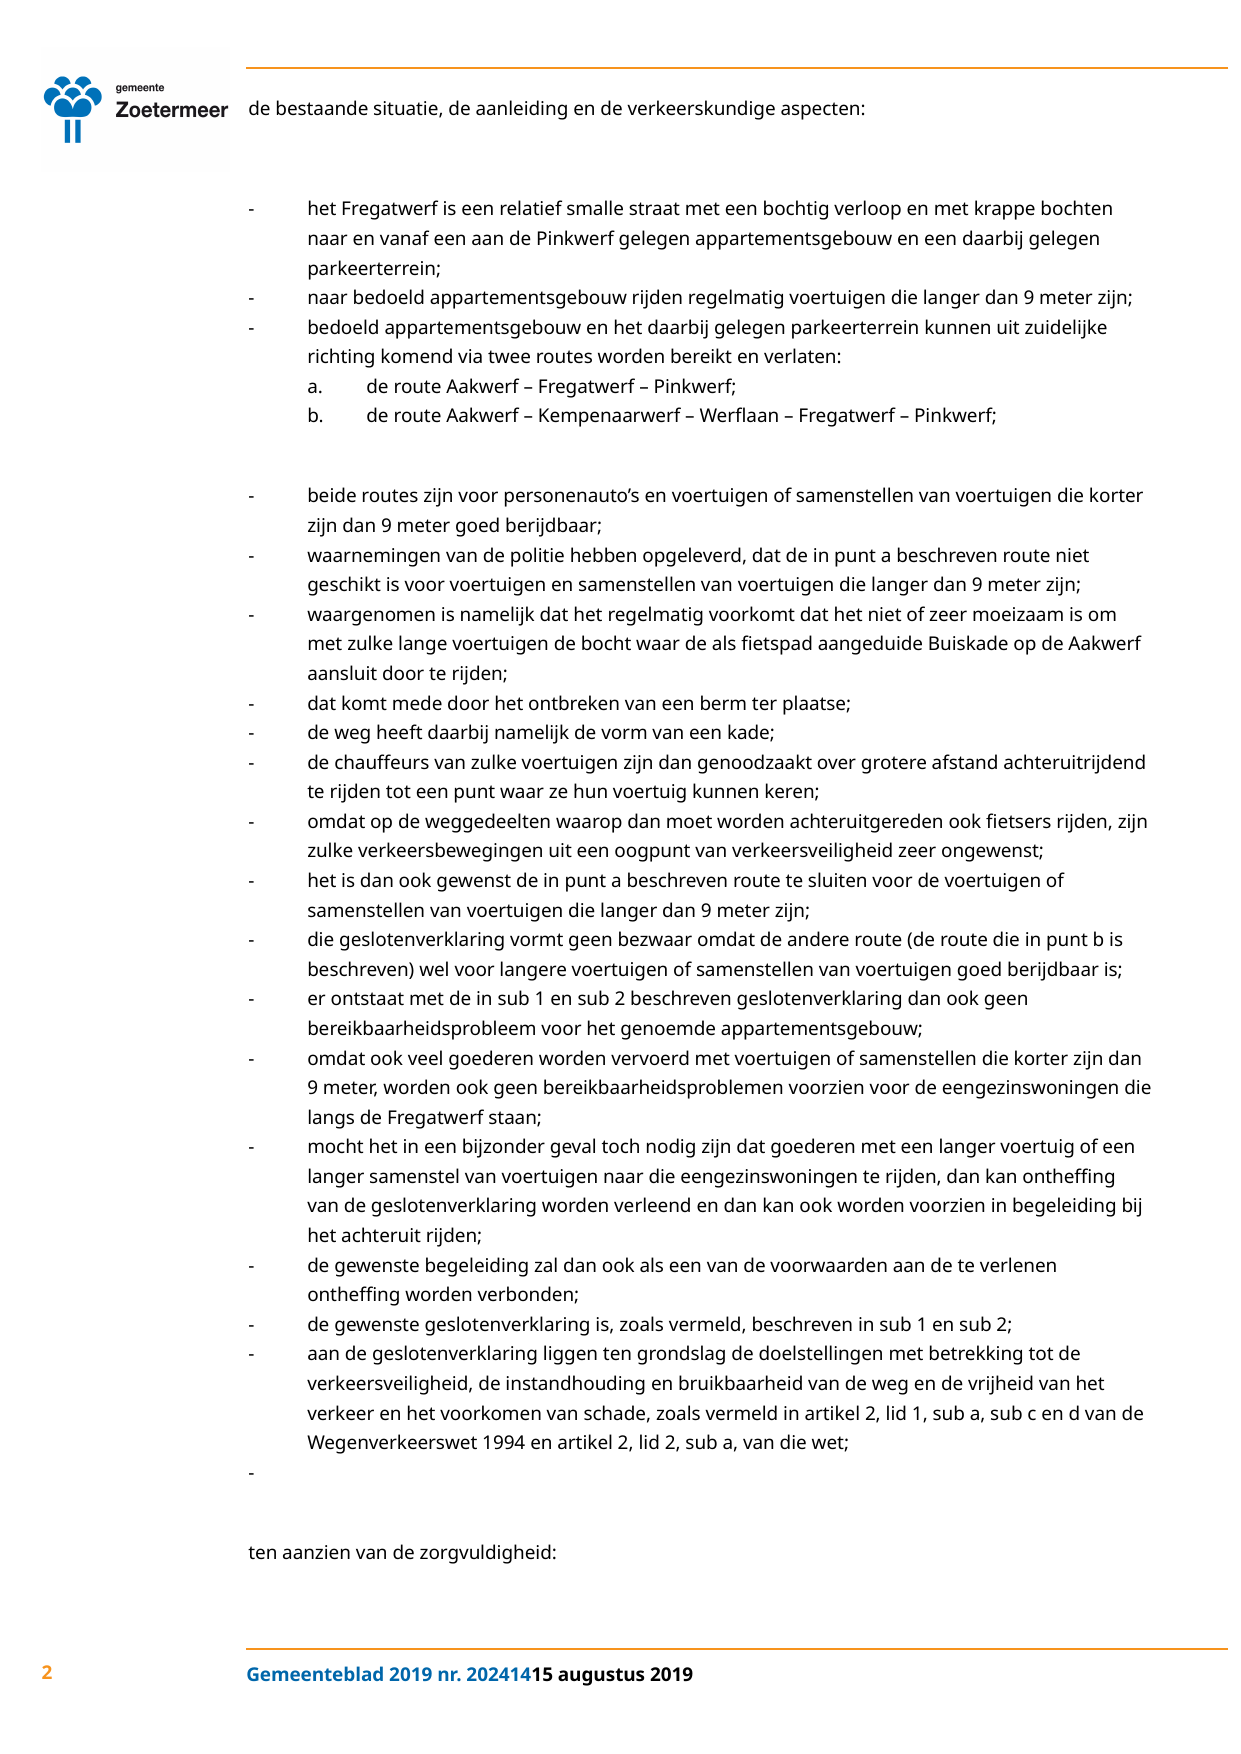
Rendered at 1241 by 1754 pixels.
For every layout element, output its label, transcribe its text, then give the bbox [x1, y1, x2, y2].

list het Fregatwerf is een relatief smalle straat met een bochtig verloop en met krappe bochten naar en vanaf een aan de Pinkwerf gelegen appartementsgebouw en een daarbij gelegen parkeerterrein; [248, 196, 1152, 281]
list bedoeld appartementsgebouw en het daarbij gelegen parkeerterrein kunnen uit zuidelijke richting komend via twee routes worden bereikt en verlaten: [248, 314, 1152, 369]
list dat komt mede door het ontbreken van een berm ter plaatse; [248, 690, 1152, 716]
list er ontstaat met de in sub 1 en sub 2 beschreven geslotenverklaring dan ook geen bereikbaarheidsprobleem voor het genoemde appartementsgebouw; [248, 986, 1152, 1041]
list omdat op de weggedeelten waarop dan moet worden achteruitgereden ook fietsers rijden, zijn zulke verkeersbewegingen uit een oogpunt van verkeersveiligheid zeer ongewenst; [248, 808, 1152, 863]
list naar bedoeld appartementsgebouw rijden regelmatig voertuigen die langer dan 9 meter zijn; [248, 284, 1152, 310]
list de chauffeurs van zulke voertuigen zijn dan genoodzaakt over grotere afstand achteruitrijdend te rijden tot een punt waar ze hun voertuig kunnen keren; [248, 749, 1152, 804]
list de gewenste geslotenverklaring is, zoals vermeld, beschreven in sub 1 en sub 2; [248, 1311, 1152, 1337]
list omdat ook veel goederen worden vervoerd met voertuigen of samenstellen die korter zijn dan 9 meter, worden ook geen bereikbaarheidsproblemen voorzien voor de eengezinswoningen die langs de Fregatwerf staan; [248, 1045, 1152, 1130]
list het is dan ook gewenst de in punt a beschreven route te sluiten voor de voertuigen of samenstellen van voertuigen die langer dan 9 meter zijn; [248, 867, 1152, 923]
list waargenomen is namelijk dat het regelmatig voorkomt dat het niet of zeer moeizaam is om met zulke lange voertuigen de bocht waar de als fietspad aangeduide Buiskade op de Aakwerf aansluit door te rijden; [248, 601, 1152, 686]
text de bestaande situatie, de aanleiding en de verkeerskundige aspecten: [248, 95, 1152, 121]
picture [41, 47, 231, 172]
list beide routes zijn voor personenauto’s en voertuigen of samenstellen van voertuigen die korter zijn dan 9 meter goed berijdbaar; [248, 483, 1152, 538]
list de weg heeft daarbij namelijk de vorm van een kade; [248, 719, 1152, 745]
list waarnemingen van de politie hebben opgeleverd, dat de in punt a beschreven route niet geschikt is voor voertuigen en samenstellen van voertuigen die langer dan 9 meter zijn; [248, 542, 1152, 597]
list de route Aakwerf – Fregatwerf – Pinkwerf; [307, 373, 1152, 399]
list de gewenste begeleiding zal dan ook als een van de voorwaarden aan de te verlenen ontheffing worden verbonden; [248, 1252, 1152, 1307]
list aan de geslotenverklaring liggen ten grondslag de doelstellingen met betrekking tot de verkeersveiligheid, de instandhouding en bruikbaarheid van de weg en de vrijheid van het verkeer en het voorkomen van schade, zoals vermeld in artikel 2, lid 1, sub a, sub c en d van de Wegenverkeerswet 1994 en artikel 2, lid 2, sub a, van die wet; [248, 1341, 1152, 1455]
list mocht het in een bijzonder geval toch nodig zijn dat goederen met een langer voertuig of een langer samenstel van voertuigen naar die eengezinswoningen te rijden, dan kan ontheffing van de geslotenverklaring worden verleend en dan kan ook worden voorzien in begeleiding bij het achteruit rijden; [248, 1133, 1152, 1248]
list de route Aakwerf – Kempenaarwerf – Werflaan – Fregatwerf – Pinkwerf; [307, 403, 1152, 428]
list die geslotenverklaring vormt geen bezwaar omdat de andere route (de route die in punt b is beschreven) wel voor langere voertuigen of samenstellen van voertuigen goed berijdbaar is; [248, 926, 1152, 982]
text ten aanzien van de zorgvuldigheid: [248, 1539, 1152, 1565]
